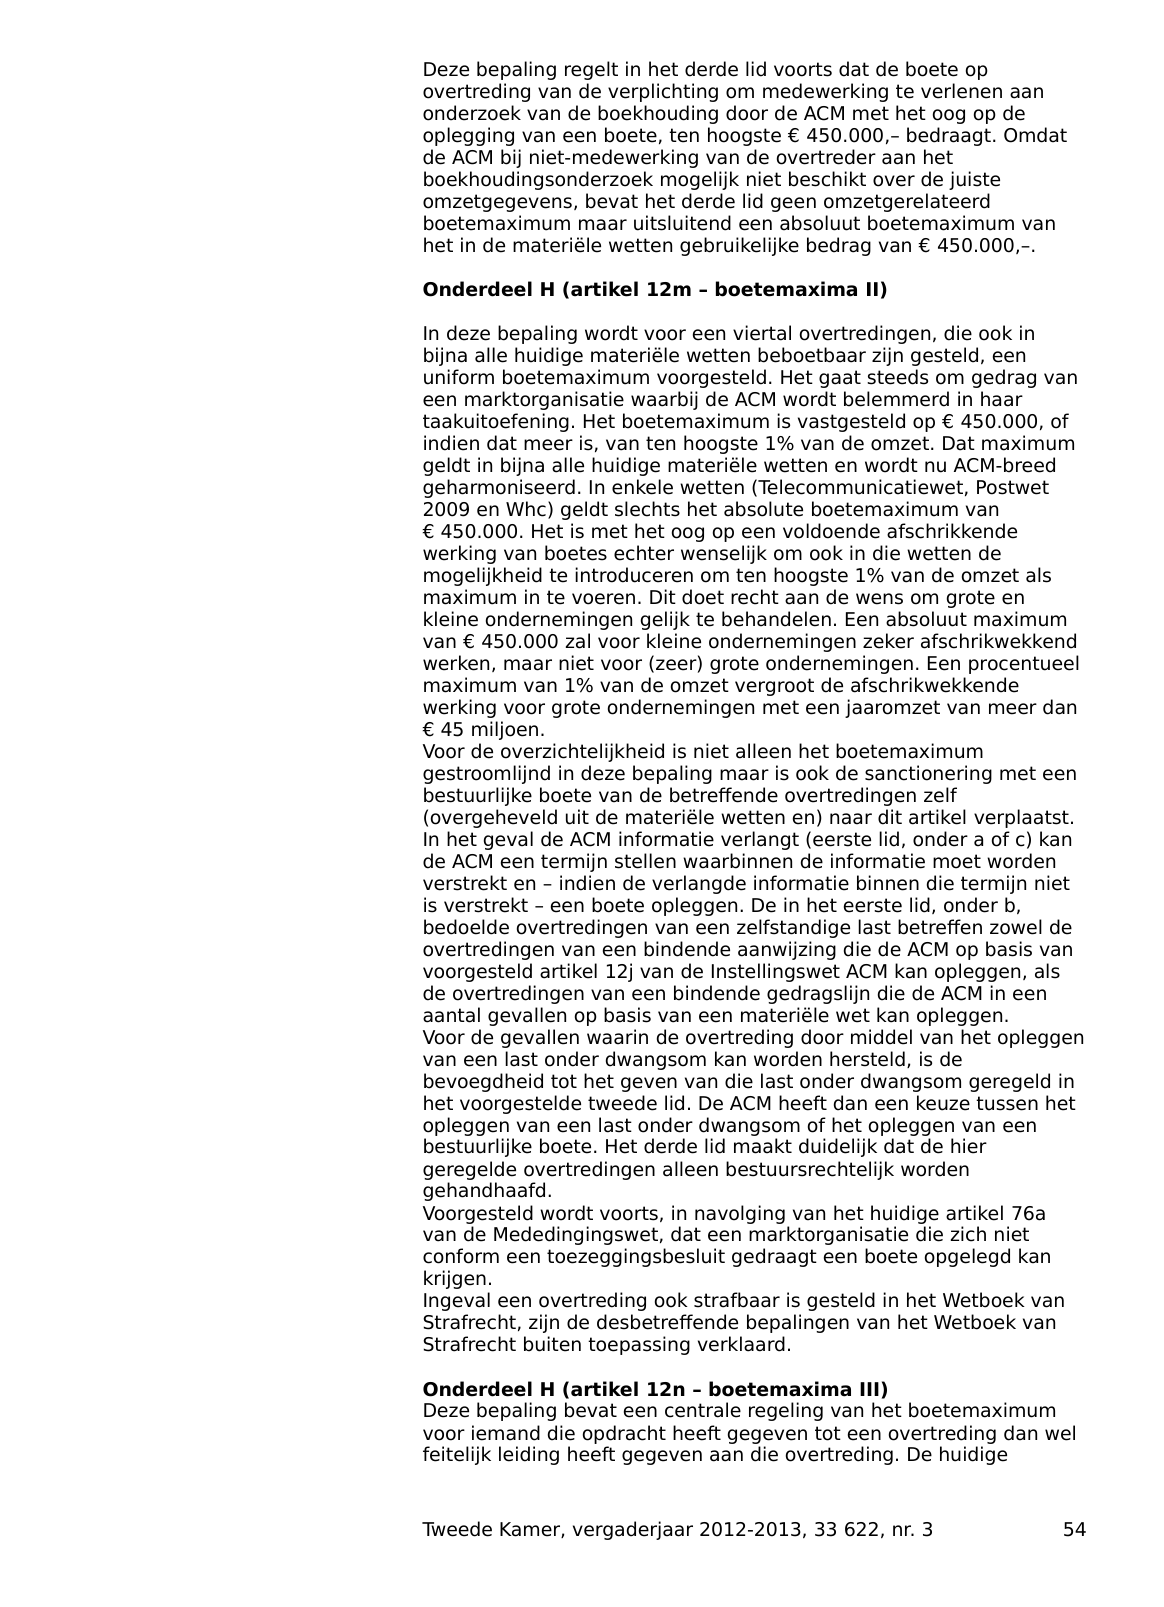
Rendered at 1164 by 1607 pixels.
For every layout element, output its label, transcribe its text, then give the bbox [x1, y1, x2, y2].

subtitle Onderdeel H (artikel 12m – boetemaxima II) [422, 279, 1087, 301]
text Voor de gevallen waarin de overtreding door middel van het opleggen van een last onder dwangsom kan worden hersteld, is de bevoegdheid tot het geven van die last onder dwangsom geregeld in het voorgestelde tweede lid. De ACM heeft dan een keuze tussen het opleggen van een last onder dwangsom of het opleggen van een bestuurlijke boete. Het derde lid maakt duidelijk dat de hier geregelde overtredingen alleen bestuursrechtelijk worden gehandhaafd. [422, 1027, 1087, 1202]
text Deze bepaling regelt in het derde lid voorts dat de boete op overtreding van de verplichting om medewerking te verlenen aan onderzoek van de boekhouding door de ACM met het oog op de oplegging van een boete, ten hoogste € 450.000,– bedraagt. Omdat de ACM bij niet-medewerking van de overtreder aan het boekhoudingsonderzoek mogelijk niet beschikt over de juiste omzetgegevens, bevat het derde lid geen omzetgerelateerd boetemaximum maar uitsluitend een absoluut boetemaximum van het in de materiële wetten gebruikelijke bedrag van € 450.000,–. [422, 59, 1087, 257]
text Voor de overzichtelijkheid is niet alleen het boetemaximum gestroomlijnd in deze bepaling maar is ook de sanctionering met een bestuurlijke boete van de betreffende overtredingen zelf (overgeheveld uit de materiële wetten en) naar dit artikel verplaatst. In het geval de ACM informatie verlangt (eerste lid, onder a of c) kan de ACM een termijn stellen waarbinnen de informatie moet worden verstrekt en – indien de verlangde informatie binnen die termijn niet is verstrekt – een boete opleggen. De in het eerste lid, onder b, bedoelde overtredingen van een zelfstandige last betreffen zowel de overtredingen van een bindende aanwijzing die de ACM op basis van voorgesteld artikel 12j van de Instellingswet ACM kan opleggen, als de overtredingen van een bindende gedragslijn die de ACM in een aantal gevallen op basis van een materiële wet kan opleggen. [422, 741, 1087, 1027]
text Deze bepaling bevat een centrale regeling van het boetemaximum voor iemand die opdracht heeft gegeven tot een overtreding dan wel feitelijk leiding heeft gegeven aan die overtreding. De huidige [422, 1400, 1087, 1466]
subtitle Onderdeel H (artikel 12n – boetemaxima III) [422, 1378, 1087, 1400]
text In deze bepaling wordt voor een viertal overtredingen, die ook in bijna alle huidige materiële wetten beboetbaar zijn gesteld, een uniform boetemaximum voorgesteld. Het gaat steeds om gedrag van een marktorganisatie waarbij de ACM wordt belemmerd in haar taakuitoefening. Het boetemaximum is vastgesteld op € 450.000, of indien dat meer is, van ten hoogste 1% van de omzet. Dat maximum geldt in bijna alle huidige materiële wetten en wordt nu ACM-breed geharmoniseerd. In enkele wetten (Telecommunicatiewet, Postwet 2009 en Whc) geldt slechts het absolute boetemaximum van € 450.000. Het is met het oog op een voldoende afschrikkende werking van boetes echter wenselijk om ook in die wetten de mogelijkheid te introduceren om ten hoogste 1% van de omzet als maximum in te voeren. Dit doet recht aan de wens om grote en kleine ondernemingen gelijk te behandelen. Een absoluut maximum van € 450.000 zal voor kleine ondernemingen zeker afschrikwekkend werken, maar niet voor (zeer) grote ondernemingen. Een procentueel maximum van 1% van de omzet vergroot de afschrikwekkende werking voor grote ondernemingen met een jaaromzet van meer dan € 45 miljoen. [422, 323, 1087, 741]
text Voorgesteld wordt voorts, in navolging van het huidige artikel 76a van de Mededingingswet, dat een marktorganisatie die zich niet conform een toezeggingsbesluit gedraagt een boete opgelegd kan krijgen. [422, 1202, 1087, 1290]
text Ingeval een overtreding ook strafbaar is gesteld in het Wetboek van Strafrecht, zijn de desbetreffende bepalingen van het Wetboek van Strafrecht buiten toepassing verklaard. [422, 1290, 1087, 1356]
